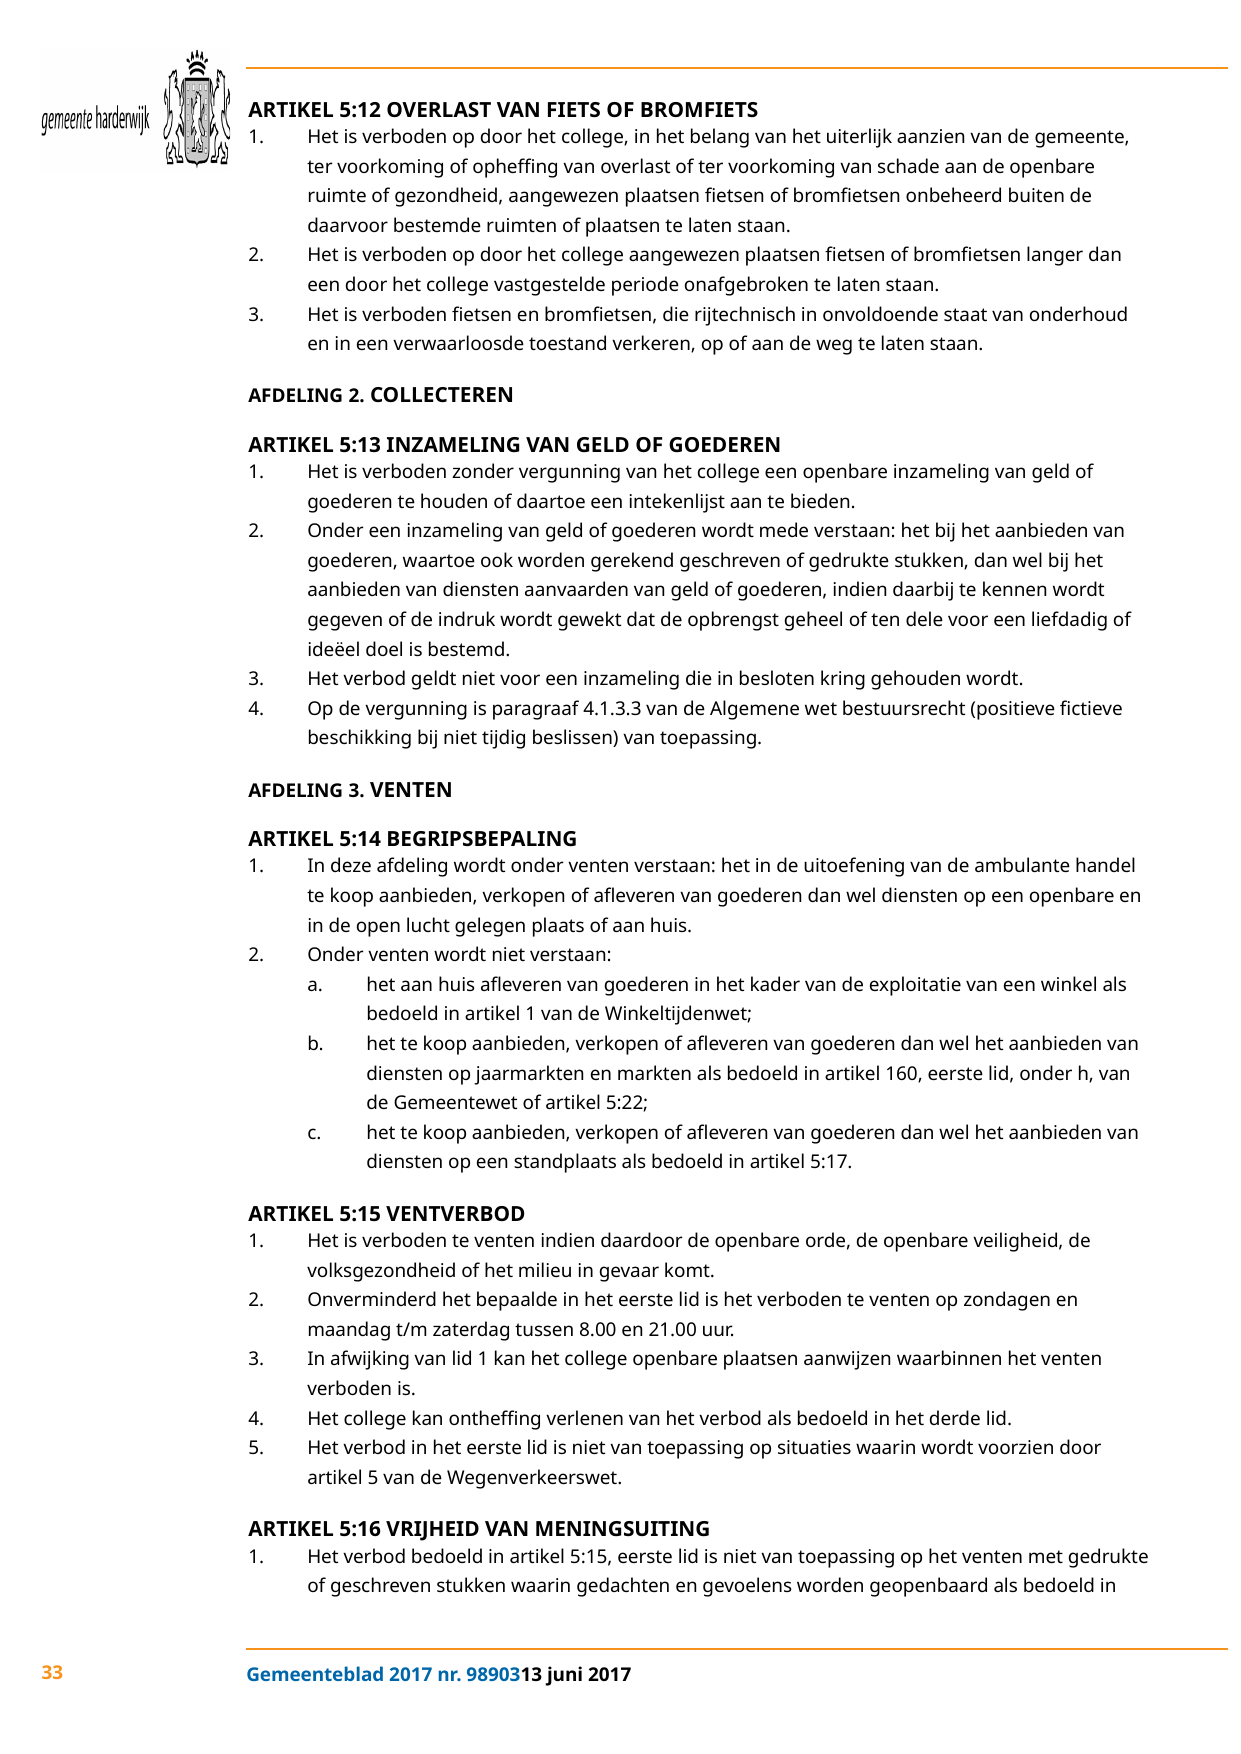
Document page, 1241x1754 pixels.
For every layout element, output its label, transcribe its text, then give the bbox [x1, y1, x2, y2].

picture [41, 47, 231, 172]
list Onder een inzameling van geld of goederen wordt mede verstaan: het bij het aanbieden van goederen, waartoe ook worden gerekend geschreven of gedrukte stukken, dan wel bij het aanbieden van diensten aanvaarden van geld of goederen, indien daarbij te kennen wordt gegeven of de indruk wordt gewekt dat de opbrengst geheel of ten dele voor een liefdadig of ideëel doel is bestemd. [248, 517, 1152, 662]
list Het is verboden op door het college, in het belang van het uiterlijk aanzien van de gemeente, ter voorkoming of opheffing van overlast of ter voorkoming van schade aan de openbare ruimte of gezondheid, aangewezen plaatsen fietsen of bromfietsen onbeheerd buiten de daarvoor bestemde ruimten of plaatsen te laten staan. [248, 123, 1152, 238]
text ARTIKEL 5:14 BEGRIPSBEPALING [248, 824, 1152, 853]
list Het verbod bedoeld in artikel 5:15, eerste lid is niet van toepassing op het venten met gedrukte of geschreven stukken waarin gedachten en gevoelens worden geopenbaard als bedoeld in [248, 1543, 1152, 1598]
list het te koop aanbieden, verkopen of afleveren van goederen dan wel het aanbieden van diensten op een standplaats als bedoeld in artikel 5:17. [307, 1119, 1152, 1174]
list Onder venten wordt niet verstaan: [248, 941, 1152, 967]
list Het is verboden te venten indien daardoor de openbare orde, de openbare veiligheid, de volksgezondheid of het milieu in gevaar komt. [248, 1227, 1152, 1283]
list In deze afdeling wordt onder venten verstaan: het in de uitoefening van de ambulante handel te koop aanbieden, verkopen of afleveren van goederen dan wel diensten op een openbare en in de open lucht gelegen plaats of aan huis. [248, 853, 1152, 937]
list Het college kan ontheffing verlenen van het verbod als bedoeld in het derde lid. [248, 1405, 1152, 1431]
list Het is verboden zonder vergunning van het college een openbare inzameling van geld of goederen te houden of daartoe een intekenlijst aan te bieden. [248, 458, 1152, 514]
list Het verbod geldt niet voor een inzameling die in besloten kring gehouden wordt. [248, 665, 1152, 691]
text ARTIKEL 5:12 OVERLAST VAN FIETS OF BROMFIETS [248, 95, 1152, 123]
list In afwijking van lid 1 kan het college openbare plaatsen aanwijzen waarbinnen het venten verboden is. [248, 1346, 1152, 1401]
text ARTIKEL 5:13 INZAMELING VAN GELD OF GOEDEREN [248, 430, 1152, 458]
text ARTIKEL 5:15 VENTVERBOD [248, 1199, 1152, 1227]
list het te koop aanbieden, verkopen of afleveren van goederen dan wel het aanbieden van diensten op jaarmarkten en markten als bedoeld in artikel 160, eerste lid, onder h, van de Gemeentewet of artikel 5:22; [307, 1030, 1152, 1115]
list het aan huis afleveren van goederen in het kader van de exploitatie van een winkel als bedoeld in artikel 1 van de Winkeltijdenwet; [307, 971, 1152, 1026]
text AFDELING 2. COLLECTEREN [248, 381, 1152, 409]
list Onverminderd het bepaalde in het eerste lid is het verboden te venten op zondagen en maandag t/m zaterdag tussen 8.00 en 21.00 uur. [248, 1286, 1152, 1342]
list Het is verboden op door het college aangewezen plaatsen fietsen of bromfietsen langer dan een door het college vastgestelde periode onafgebroken te laten staan. [248, 242, 1152, 297]
list Het is verboden fietsen en bromfietsen, die rijtechnisch in onvoldoende staat van onderhoud en in een verwaarloosde toestand verkeren, op of aan de weg te laten staan. [248, 301, 1152, 356]
text ARTIKEL 5:16 VRIJHEID VAN MENINGSUITING [248, 1514, 1152, 1543]
text AFDELING 3. VENTEN [248, 775, 1152, 803]
list Het verbod in het eerste lid is niet van toepassing op situaties waarin wordt voorzien door artikel 5 van de Wegenverkeerswet. [248, 1434, 1152, 1490]
list Op de vergunning is paragraaf 4.1.3.3 van de Algemene wet bestuursrecht (positieve fictieve beschikking bij niet tijdig beslissen) van toepassing. [248, 695, 1152, 750]
